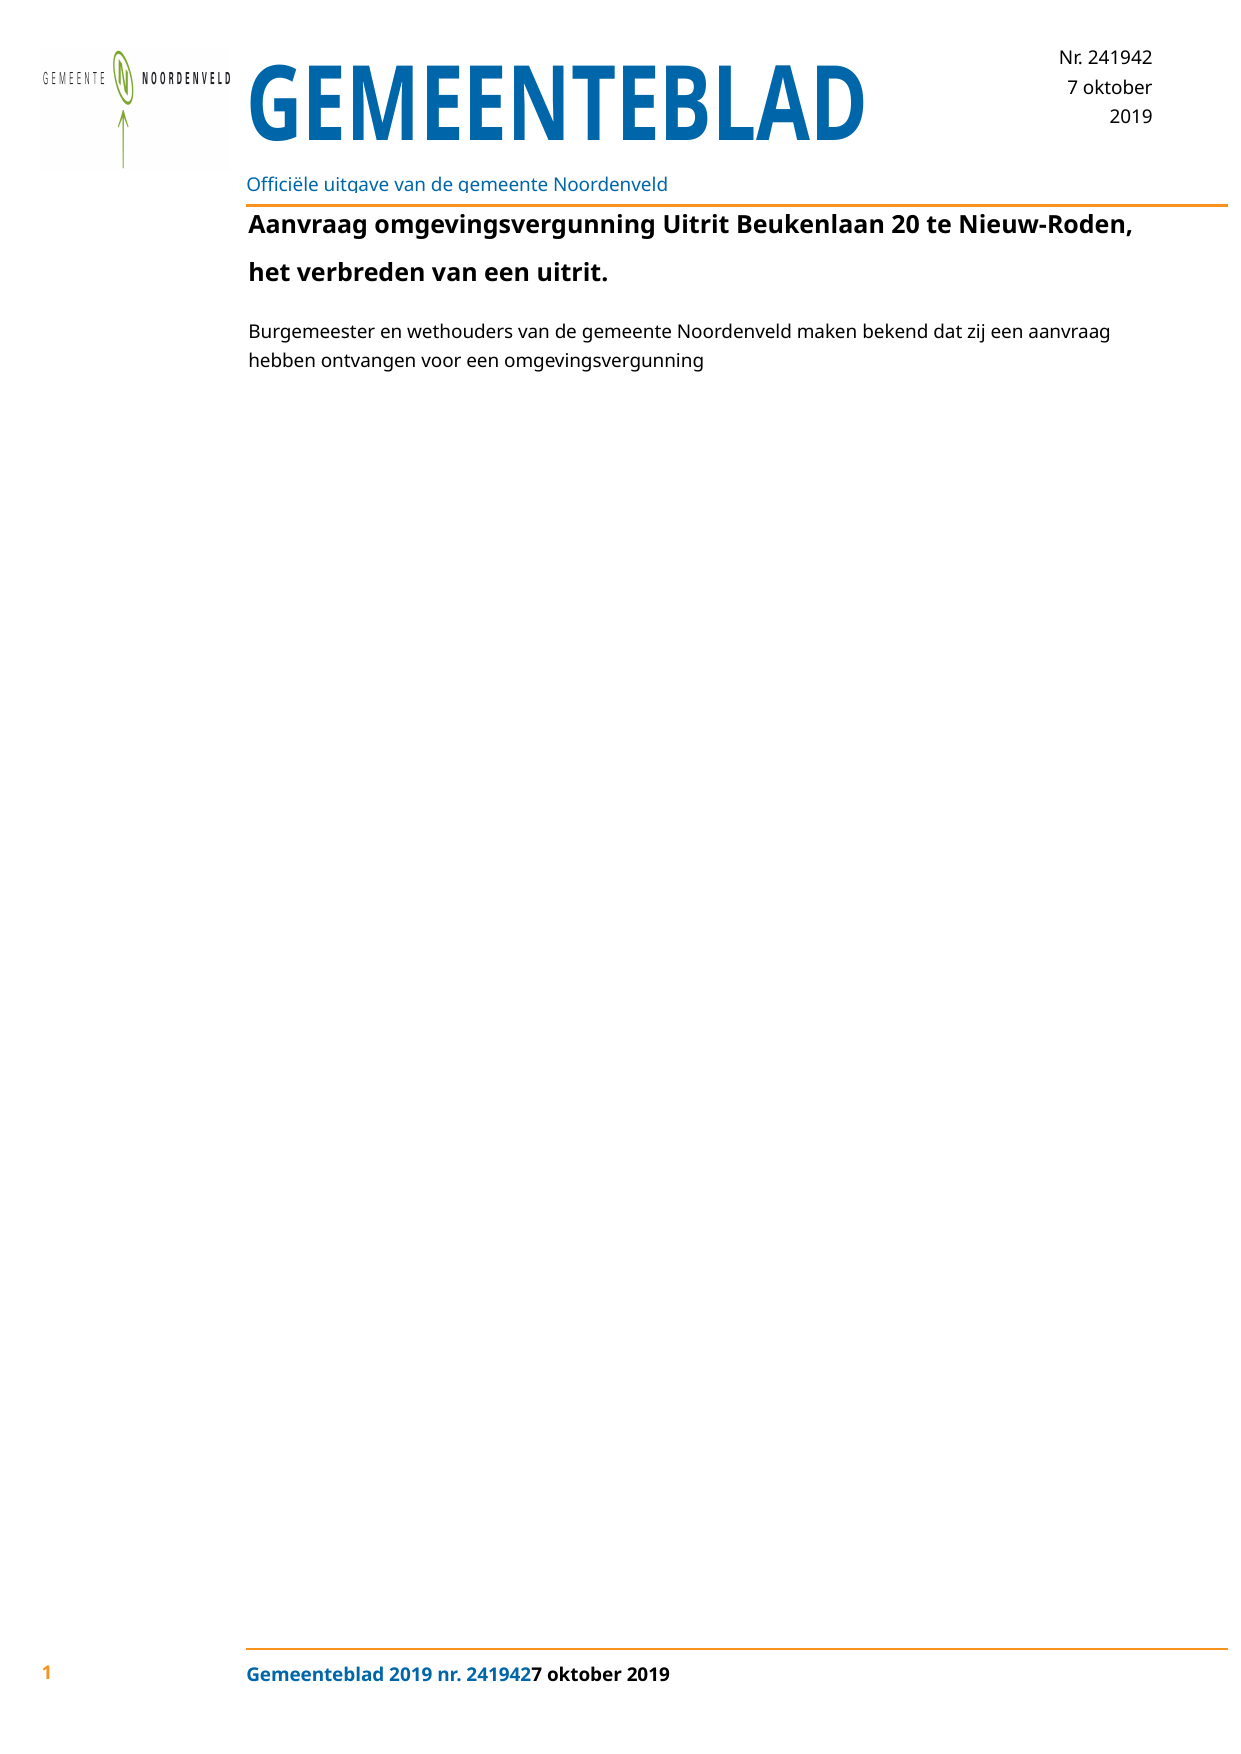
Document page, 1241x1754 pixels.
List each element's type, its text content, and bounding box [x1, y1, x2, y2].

text Aanvraag omgevingsvergunning Uitrit Beukenlaan 20 te Nieuw-Roden, het verbreden van een uitrit. [248, 207, 1152, 288]
text Burgemeester en wethouders van de gemeente Noordenveld maken bekend dat zij een aanvraag hebben ontvangen voor een omgevingsvergunning [248, 318, 1152, 373]
picture [41, 47, 231, 172]
